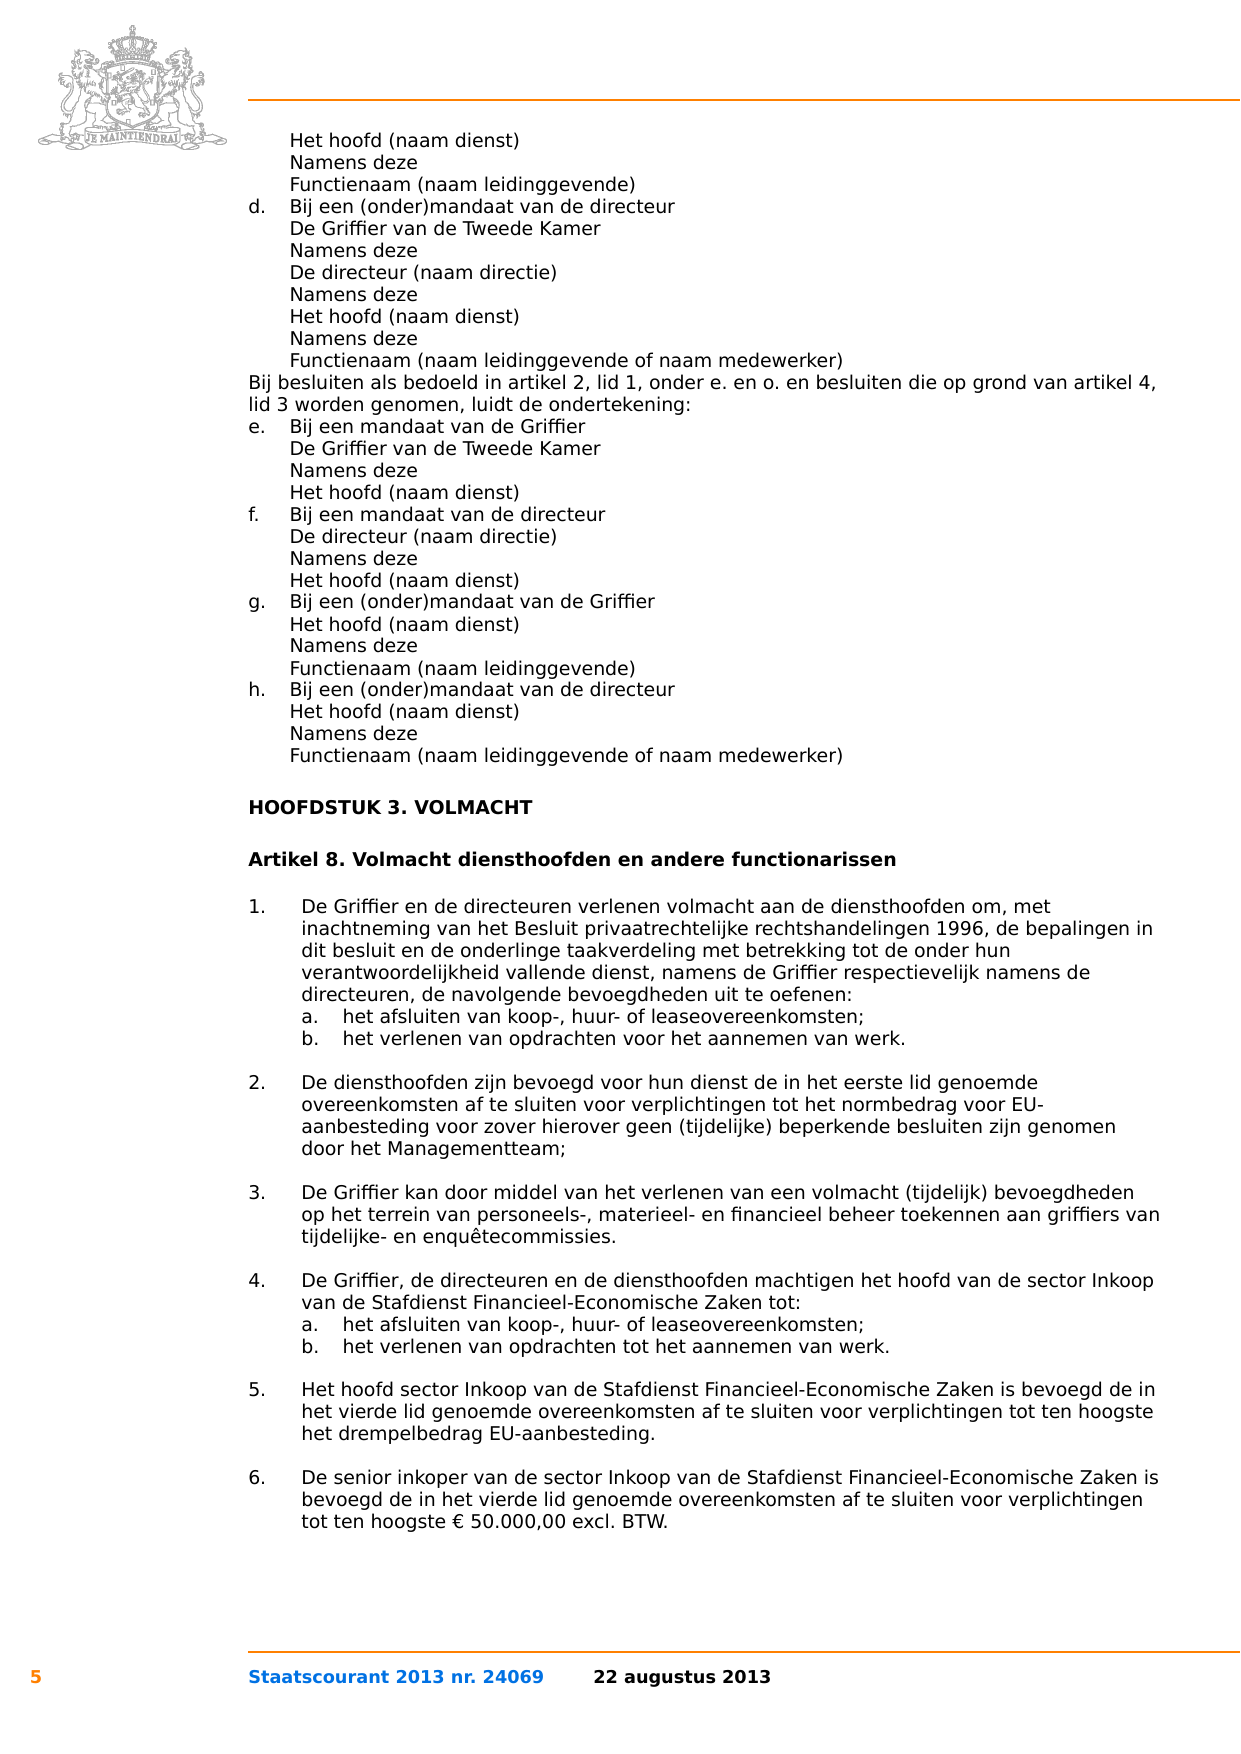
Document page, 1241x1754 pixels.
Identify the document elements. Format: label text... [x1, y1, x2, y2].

text Het hoofd (naam dienst) [289, 482, 1163, 503]
text f. Bij een mandaat van de directeur [248, 503, 1163, 526]
text Functienaam (naam leidinggevende) [289, 174, 1163, 196]
text Namens deze [289, 547, 1163, 569]
text Namens deze [289, 328, 1163, 350]
text Namens deze [289, 723, 1163, 745]
text De directeur (naam directie) [289, 262, 1163, 284]
text a. het afsluiten van koop-, huur- of leaseovereenkomsten; [301, 1006, 1163, 1028]
text 1. De Griffier en de directeuren verlenen volmacht aan de diensthoofden om, met inachtneming van het Besluit privaatrechtelijke rechtshandelingen 1996, de bepalingen in dit besluit en de onderlinge taakverdeling met betrekking tot de onder hun verantwoordelijkheid vallende dienst, namens de Griffier respectievelijk namens de directeuren, de navolgende bevoegdheden uit te oefenen: [248, 896, 1163, 1006]
text 2. De diensthoofden zijn bevoegd voor hun dienst de in het eerste lid genoemde overeenkomsten af te sluiten voor verplichtingen tot het normbedrag voor EU-aanbesteding voor zover hierover geen (tijdelijke) beperkende besluiten zijn genomen door het Managementteam; [248, 1072, 1163, 1160]
text Namens deze [289, 284, 1163, 306]
text d. Bij een (onder)mandaat van de directeur [248, 196, 1163, 218]
text h. Bij een (onder)mandaat van de directeur [248, 679, 1163, 701]
text Functienaam (naam leidinggevende of naam medewerker) [289, 350, 1163, 372]
text Het hoofd (naam dienst) [289, 613, 1163, 635]
subtitle HOOFDSTUK 3. VOLMACHT [248, 797, 1163, 819]
text b. het verlenen van opdrachten tot het aannemen van werk. [301, 1336, 1163, 1357]
text 5. Het hoofd sector Inkoop van de Stafdienst Financieel-Economische Zaken is bevoegd de in het vierde lid genoemde overeenkomsten af te sluiten voor verplichtingen tot ten hoogste het drempelbedrag EU-aanbesteding. [248, 1379, 1163, 1445]
text a. het afsluiten van koop-, huur- of leaseovereenkomsten; [301, 1313, 1163, 1336]
text Functienaam (naam leidinggevende of naam medewerker) [289, 745, 1163, 767]
picture [38, 25, 227, 150]
text Functienaam (naam leidinggevende) [289, 657, 1163, 679]
text Het hoofd (naam dienst) [289, 130, 1163, 152]
text Het hoofd (naam dienst) [289, 306, 1163, 328]
text Bij besluiten als bedoeld in artikel 2, lid 1, onder e. en o. en besluiten die op grond van artikel 4, lid 3 worden genomen, luidt de ondertekening: [248, 372, 1163, 416]
text 6. De senior inkoper van de sector Inkoop van de Stafdienst Financieel-Economische Zaken is bevoegd de in het vierde lid genoemde overeenkomsten af te sluiten voor verplichtingen tot ten hoogste € 50.000,00 excl. BTW. [248, 1467, 1163, 1533]
text e. Bij een mandaat van de Griffier [248, 416, 1163, 438]
text g. Bij een (onder)mandaat van de Griffier [248, 591, 1163, 613]
text b. het verlenen van opdrachten voor het aannemen van werk. [301, 1028, 1163, 1050]
text Het hoofd (naam dienst) [289, 569, 1163, 591]
text Namens deze [289, 152, 1163, 174]
text De Griffier van de Tweede Kamer [289, 218, 1163, 240]
text Het hoofd (naam dienst) [289, 701, 1163, 723]
text 4. De Griffier, de directeuren en de diensthoofden machtigen het hoofd van de sector Inkoop van de Stafdienst Financieel-Economische Zaken tot: [248, 1269, 1163, 1313]
text Namens deze [289, 240, 1163, 262]
text De Griffier van de Tweede Kamer [289, 438, 1163, 459]
text Namens deze [289, 635, 1163, 657]
text De directeur (naam directie) [289, 526, 1163, 547]
subtitle Artikel 8. Volmacht diensthoofden en andere functionarissen [248, 849, 1163, 871]
text 3. De Griffier kan door middel van het verlenen van een volmacht (tijdelijk) bevoegdheden op het terrein van personeels-, materieel- en financieel beheer toekennen aan griffiers van tijdelijke- en enquêtecommissies. [248, 1182, 1163, 1248]
text Namens deze [289, 459, 1163, 482]
